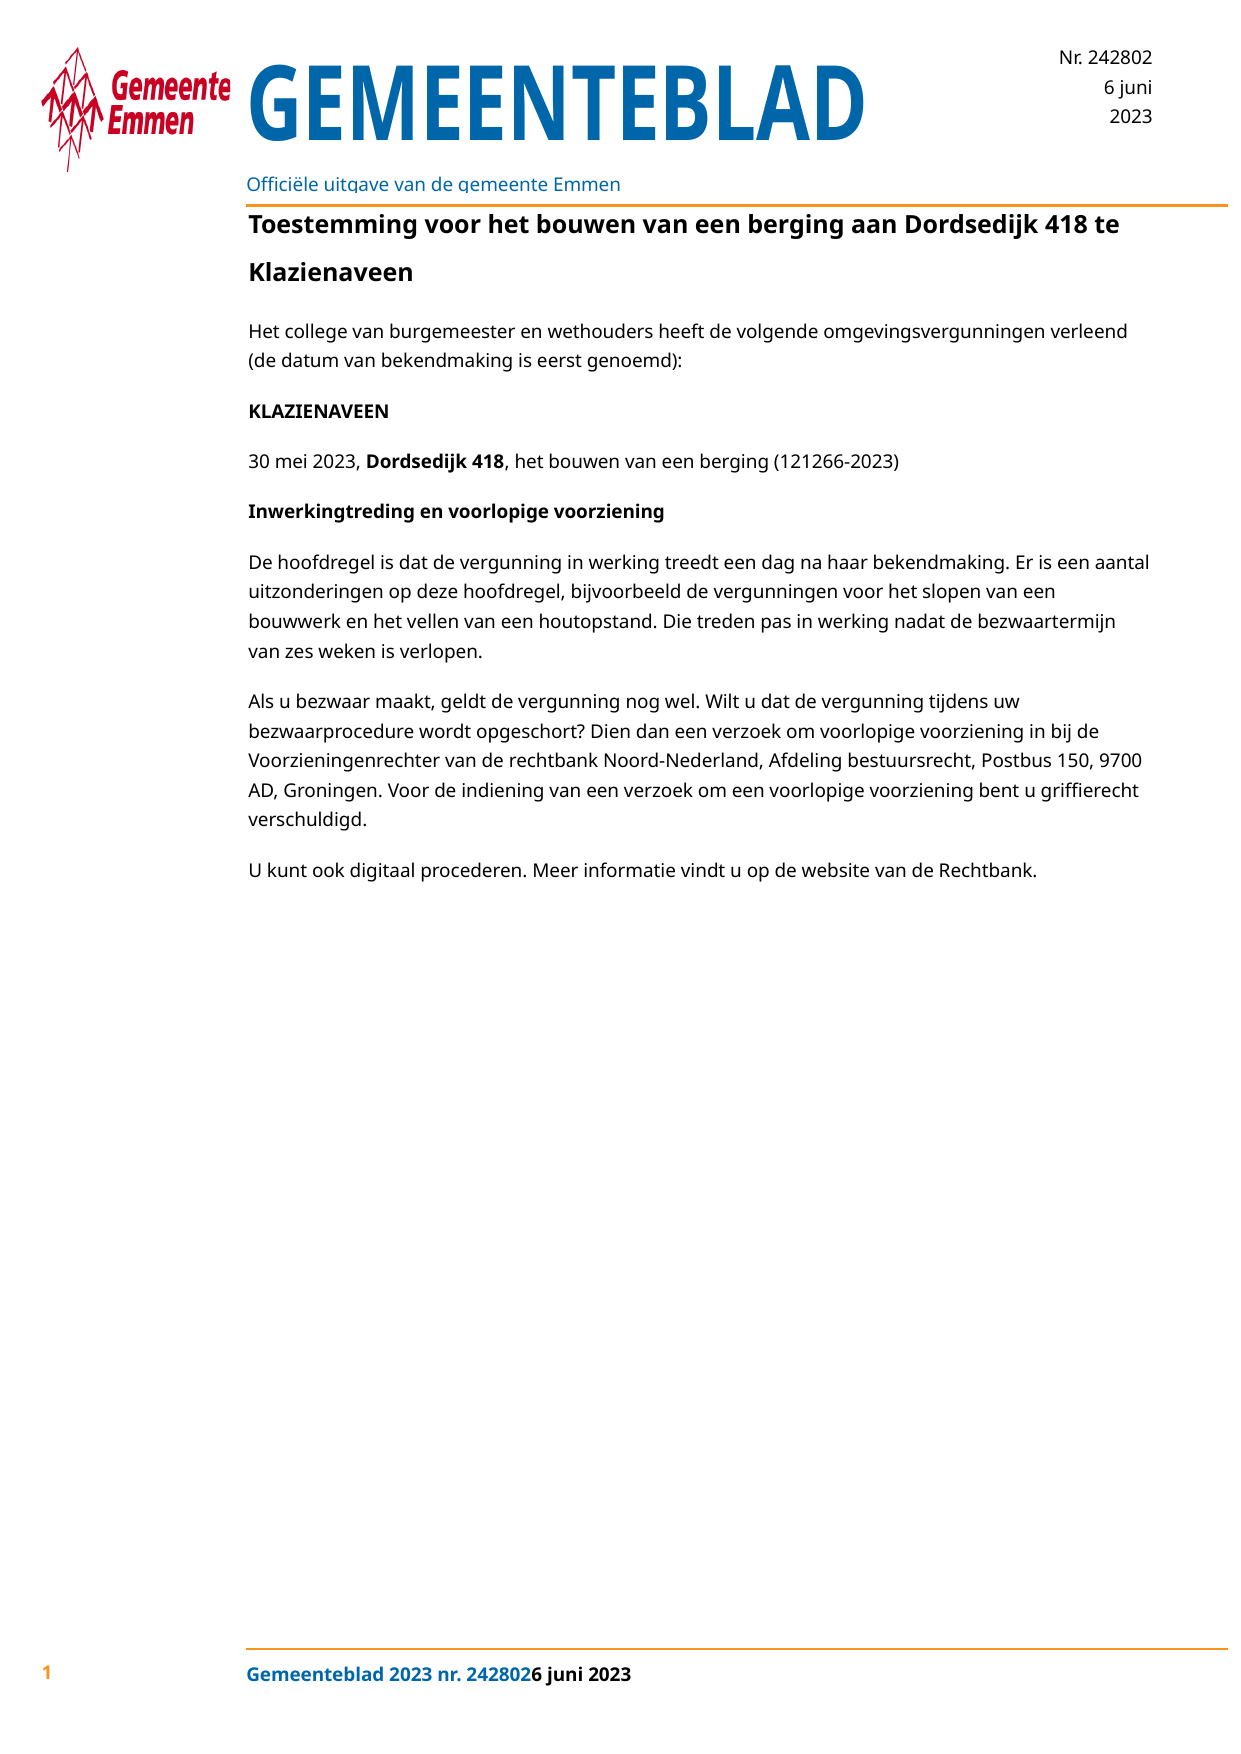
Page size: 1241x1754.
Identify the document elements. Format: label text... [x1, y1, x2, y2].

text Toestemming voor het bouwen van een berging aan Dordsedijk 418 te Klazienaveen [248, 207, 1152, 288]
text Als u bezwaar maakt, geldt de vergunning nog wel. Wilt u dat de vergunning tijdens uw bezwaarprocedure wordt opgeschort? Dien dan een verzoek om voorlopige voorziening in bij de Voorzieningenrechter van de rechtbank Noord-Nederland, Afdeling bestuursrecht, Postbus 150, 9700 AD, Groningen. Voor de indiening van een verzoek om een voorlopige voorziening bent u griffierecht verschuldigd. [248, 688, 1152, 832]
text KLAZIENAVEEN [248, 398, 1152, 424]
text Het college van burgemeester en wethouders heeft de volgende omgevingsvergunningen verleend (de datum van bekendmaking is eerst genoemd): [248, 318, 1152, 373]
picture [41, 47, 231, 172]
text Inwerkingtreding en voorlopige voorziening [248, 499, 1152, 524]
text De hoofdregel is dat de vergunning in werking treedt een dag na haar bekendmaking. Er is een aantal uitzonderingen op deze hoofdregel, bijvoorbeeld de vergunningen voor het slopen van een bouwwerk en het vellen van een houtopstand. Die treden pas in werking nadat de bezwaartermijn van zes weken is verlopen. [248, 549, 1152, 664]
text 30 mei 2023, Dordsedijk 418, het bouwen van een berging (121266-2023) [248, 448, 1152, 474]
text U kunt ook digitaal procederen. Meer informatie vindt u op de website van de Rechtbank. [248, 857, 1152, 883]
